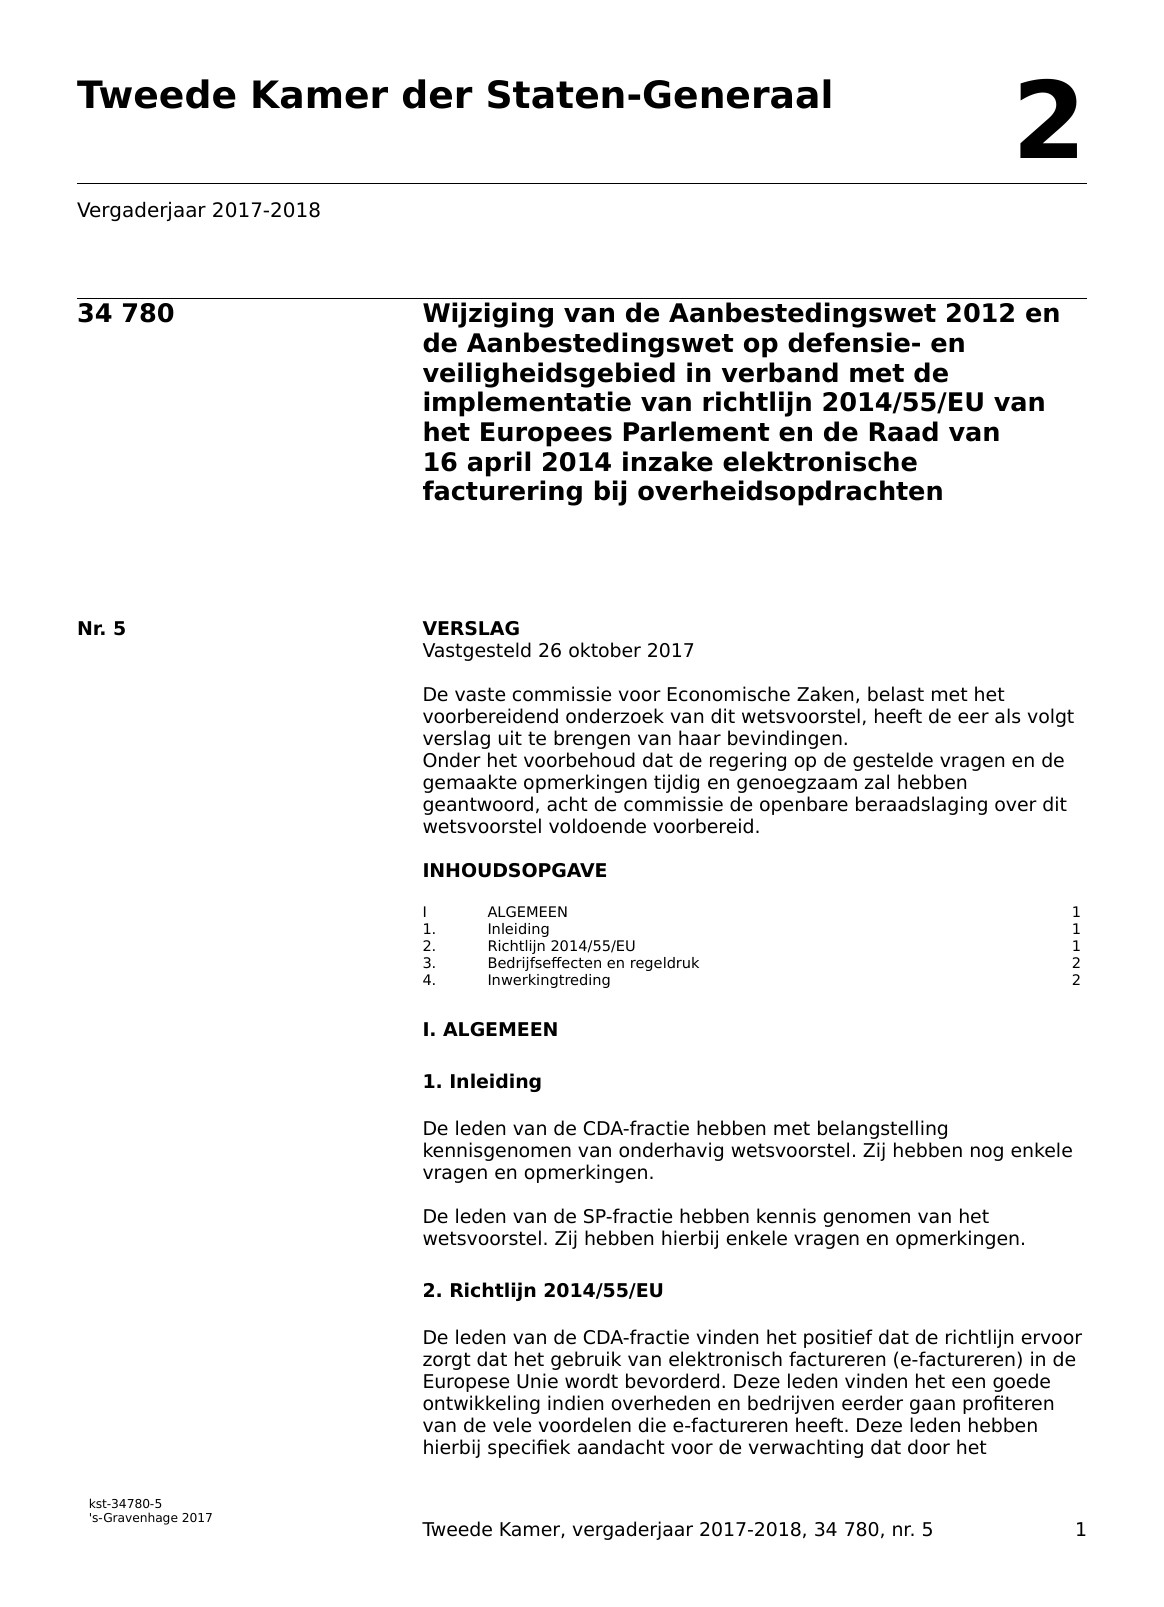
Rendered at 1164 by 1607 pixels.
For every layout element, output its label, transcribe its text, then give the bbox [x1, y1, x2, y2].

text Onder het voorbehoud dat de regering op de gestelde vragen en de gemaakte opmerkingen tijdig en genoegzaam zal hebben geantwoord, acht de commissie de openbare beraadslaging over dit wetsvoorstel voldoende voorbereid. [422, 750, 1087, 838]
table_cell 1 [1013, 938, 1087, 955]
text De leden van de CDA-fractie hebben met belangstelling kennisgenomen van onderhavig wetsvoorstel. Zij hebben nog enkele vragen en opmerkingen. [422, 1118, 1087, 1184]
subtitle Nr. 5 VERSLAG [77, 618, 1087, 640]
table_cell 3. [422, 955, 481, 972]
table_cell Inwerkingtreding [481, 972, 1013, 989]
table_header ALGEMEEN [481, 904, 1013, 921]
text Vastgesteld 26 oktober 2017 [422, 640, 1087, 662]
text kst-34780-5 [88, 1497, 323, 1511]
table_cell Inleiding [481, 921, 1013, 938]
table_cell 2 [1013, 972, 1087, 989]
table_cell 1 [1013, 921, 1087, 938]
table_header 1 [1013, 904, 1087, 921]
text De leden van de CDA-fractie vinden het positief dat de richtlijn ervoor zorgt dat het gebruik van elektronisch factureren (e-factureren) in de Europese Unie wordt bevorderd. Deze leden vinden het een goede ontwikkeling indien overheden en bedrijven eerder gaan profiteren van de vele voordelen die e-factureren heeft. Deze leden hebben hierbij specifiek aandacht voor de verwachting dat door het [422, 1327, 1087, 1459]
subtitle 2. Richtlijn 2014/55/EU [422, 1280, 1087, 1302]
table_cell 2 [1013, 955, 1087, 972]
subtitle INHOUDSOPGAVE [422, 860, 1087, 882]
text 's-Gravenhage 2017 [88, 1511, 323, 1525]
table_cell 2. [422, 938, 481, 955]
table_cell Vergaderjaar 2017-2018 [77, 184, 1087, 298]
subtitle I. ALGEMEEN [422, 1019, 1087, 1041]
table_header Tweede Kamer der Staten-Generaal [77, 59, 886, 183]
table_header I [422, 904, 481, 921]
subtitle 34 780 Wijziging van de Aanbestedingswet 2012 en de Aanbestedingswet op defensie- en veiligheidsgebied in verband met de implementatie van richtlijn 2014/55/EU van het Europees Parlement en de Raad van 16 april 2014 inzake elektronische facturering bij overheidsopdrachten [77, 299, 1087, 507]
table_header 2 [886, 59, 1087, 183]
table_cell Richtlijn 2014/55/EU [481, 938, 1013, 955]
table_cell 1. [422, 921, 481, 938]
table_cell Bedrijfseffecten en regeldruk [481, 955, 1013, 972]
text De leden van de SP-fractie hebben kennis genomen van het wetsvoorstel. Zij hebben hierbij enkele vragen en opmerkingen. [422, 1206, 1087, 1250]
text De vaste commissie voor Economische Zaken, belast met het voorbereidend onderzoek van dit wetsvoorstel, heeft de eer als volgt verslag uit te brengen van haar bevindingen. [422, 684, 1087, 750]
table_cell 4. [422, 972, 481, 989]
subtitle 1. Inleiding [422, 1071, 1087, 1093]
